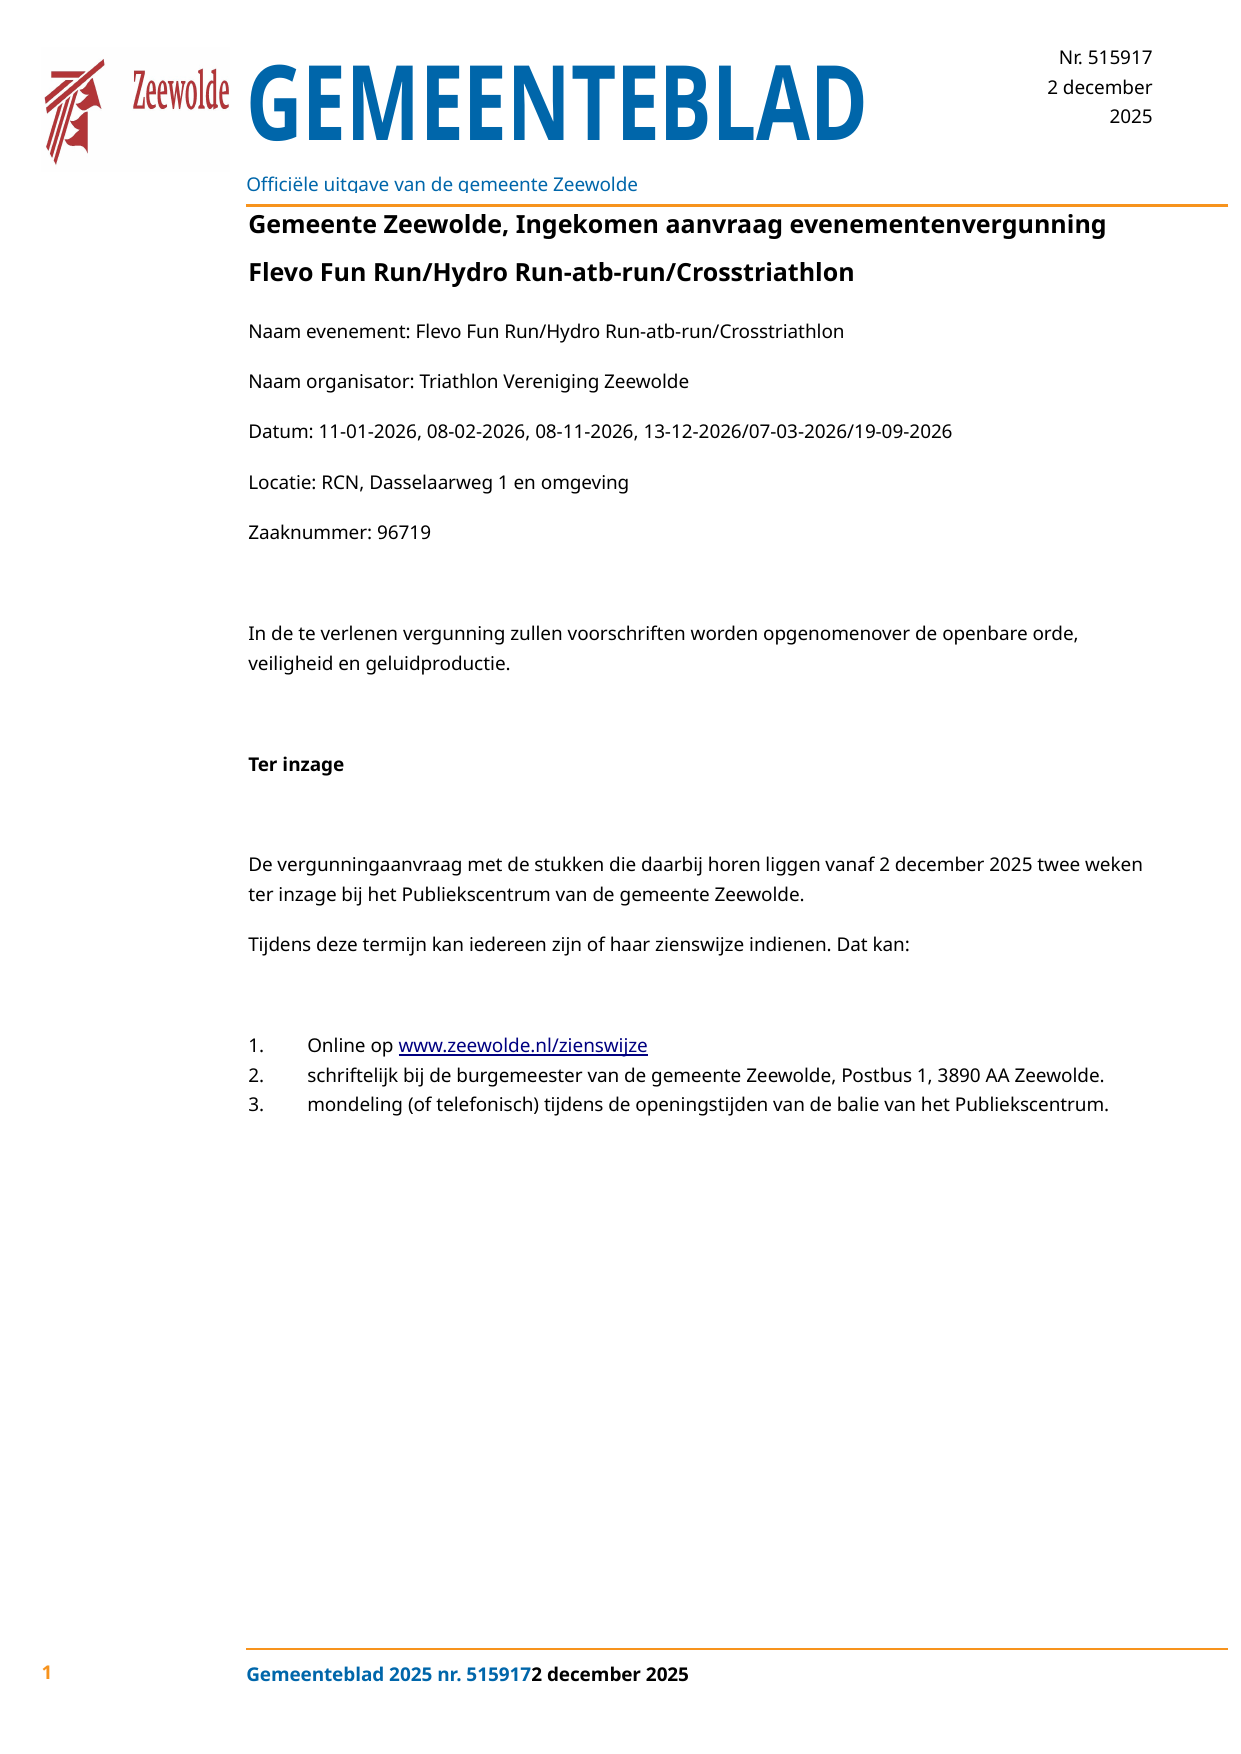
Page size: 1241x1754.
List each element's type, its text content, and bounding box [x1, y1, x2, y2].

text Naam organisator: Triathlon Vereniging Zeewolde [248, 368, 1152, 394]
text Naam evenement: Flevo Fun Run/Hydro Run-atb-run/Crosstriathlon [248, 318, 1152, 344]
list Online op www.zeewolde.nl/zienswijze [248, 1032, 1152, 1058]
text Ter inzage [248, 751, 1152, 777]
text Datum: 11-01-2026, 08-02-2026, 08-11-2026, 13-12-2026/07-03-2026/19-09-2026 [248, 419, 1152, 444]
text Zaaknummer: 96719 [248, 519, 1152, 545]
text Gemeente Zeewolde, Ingekomen aanvraag evenementenvergunning Flevo Fun Run/Hydro Run-atb-run/Crosstriathlon [248, 207, 1152, 288]
text De vergunningaanvraag met de stukken die daarbij horen liggen vanaf 2 december 2025 twee weken ter inzage bij het Publiekscentrum van de gemeente Zeewolde. [248, 852, 1152, 907]
text Tijdens deze termijn kan iedereen zijn of haar zienswijze indienen. Dat kan: [248, 932, 1152, 957]
text In de te verlenen vergunning zullen voorschriften worden opgenomenover de openbare orde, veiligheid en geluidproductie. [248, 620, 1152, 676]
list mondeling (of telefonisch) tijdens de openingstijden van de balie van het Publiekscentrum. [248, 1092, 1152, 1117]
list schriftelijk bij de burgemeester van de gemeente Zeewolde, Postbus 1, 3890 AA Zeewolde. [248, 1062, 1152, 1088]
text Locatie: RCN, Dasselaarweg 1 en omgeving [248, 469, 1152, 495]
picture [41, 47, 231, 172]
